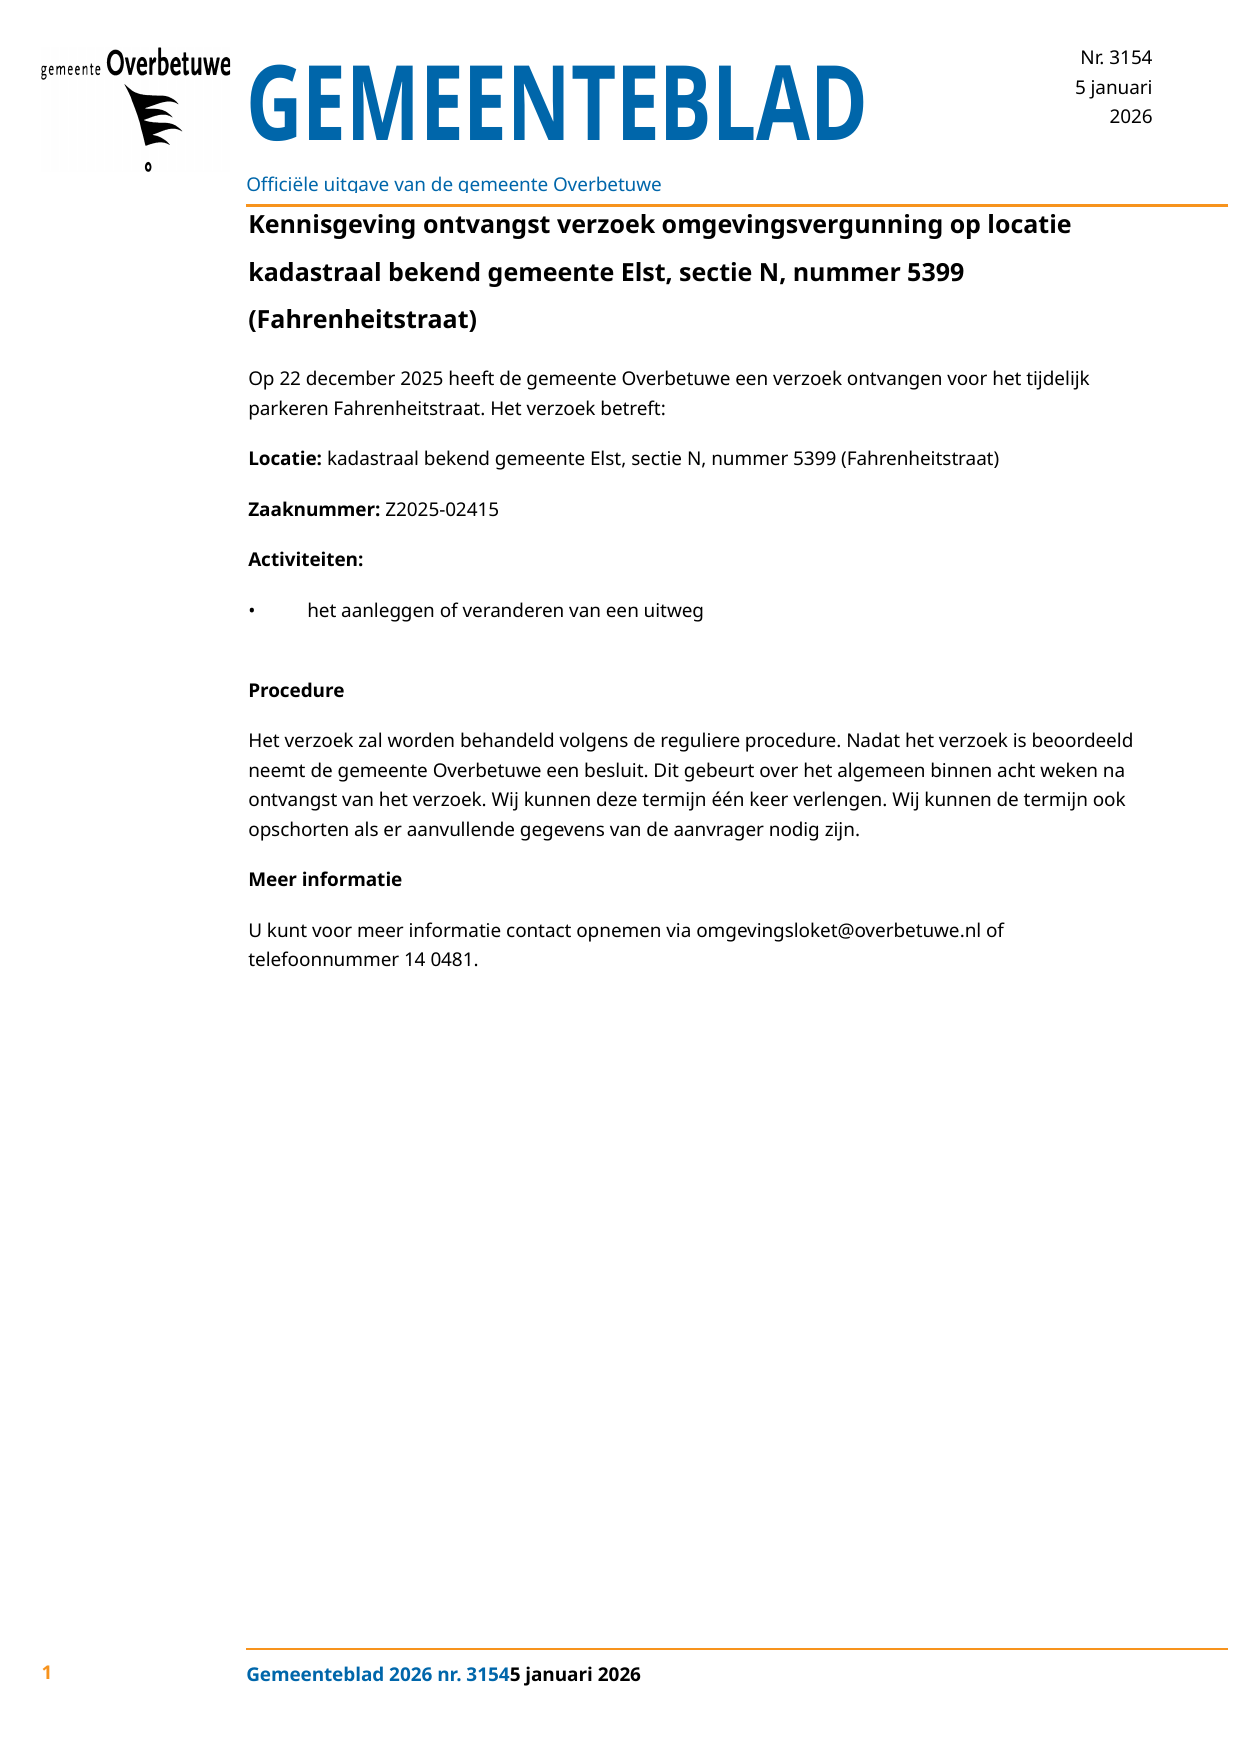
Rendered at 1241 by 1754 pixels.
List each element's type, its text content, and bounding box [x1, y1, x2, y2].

text Het verzoek zal worden behandeld volgens de reguliere procedure. Nadat het verzoek is beoordeeld neemt de gemeente Overbetuwe een besluit. Dit gebeurt over het algemeen binnen acht weken na ontvangst van het verzoek. Wij kunnen deze termijn één keer verlengen. Wij kunnen de termijn ook opschorten als er aanvullende gegevens van de aanvrager nodig zijn. [248, 727, 1152, 842]
text Locatie: kadastraal bekend gemeente Elst, sectie N, nummer 5399 (Fahrenheitstraat) [248, 446, 1152, 471]
text Procedure [248, 677, 1152, 702]
text Activiteiten: [248, 546, 1152, 572]
text Meer informatie [248, 866, 1152, 892]
text U kunt voor meer informatie contact opnemen via omgevingsloket@overbetuwe.nl of telefoonnummer 14 0481. [248, 917, 1152, 972]
list het aanleggen of veranderen van een uitweg [248, 597, 1152, 622]
picture [41, 47, 231, 172]
text Kennisgeving ontvangst verzoek omgevingsvergunning op locatie kadastraal bekend gemeente Elst, sectie N, nummer 5399 (Fahrenheitstraat) [248, 207, 1152, 336]
text Op 22 december 2025 heeft de gemeente Overbetuwe een verzoek ontvangen voor het tijdelijk parkeren Fahrenheitstraat. Het verzoek betreft: [248, 366, 1152, 421]
text Zaaknummer: Z2025-02415 [248, 496, 1152, 522]
